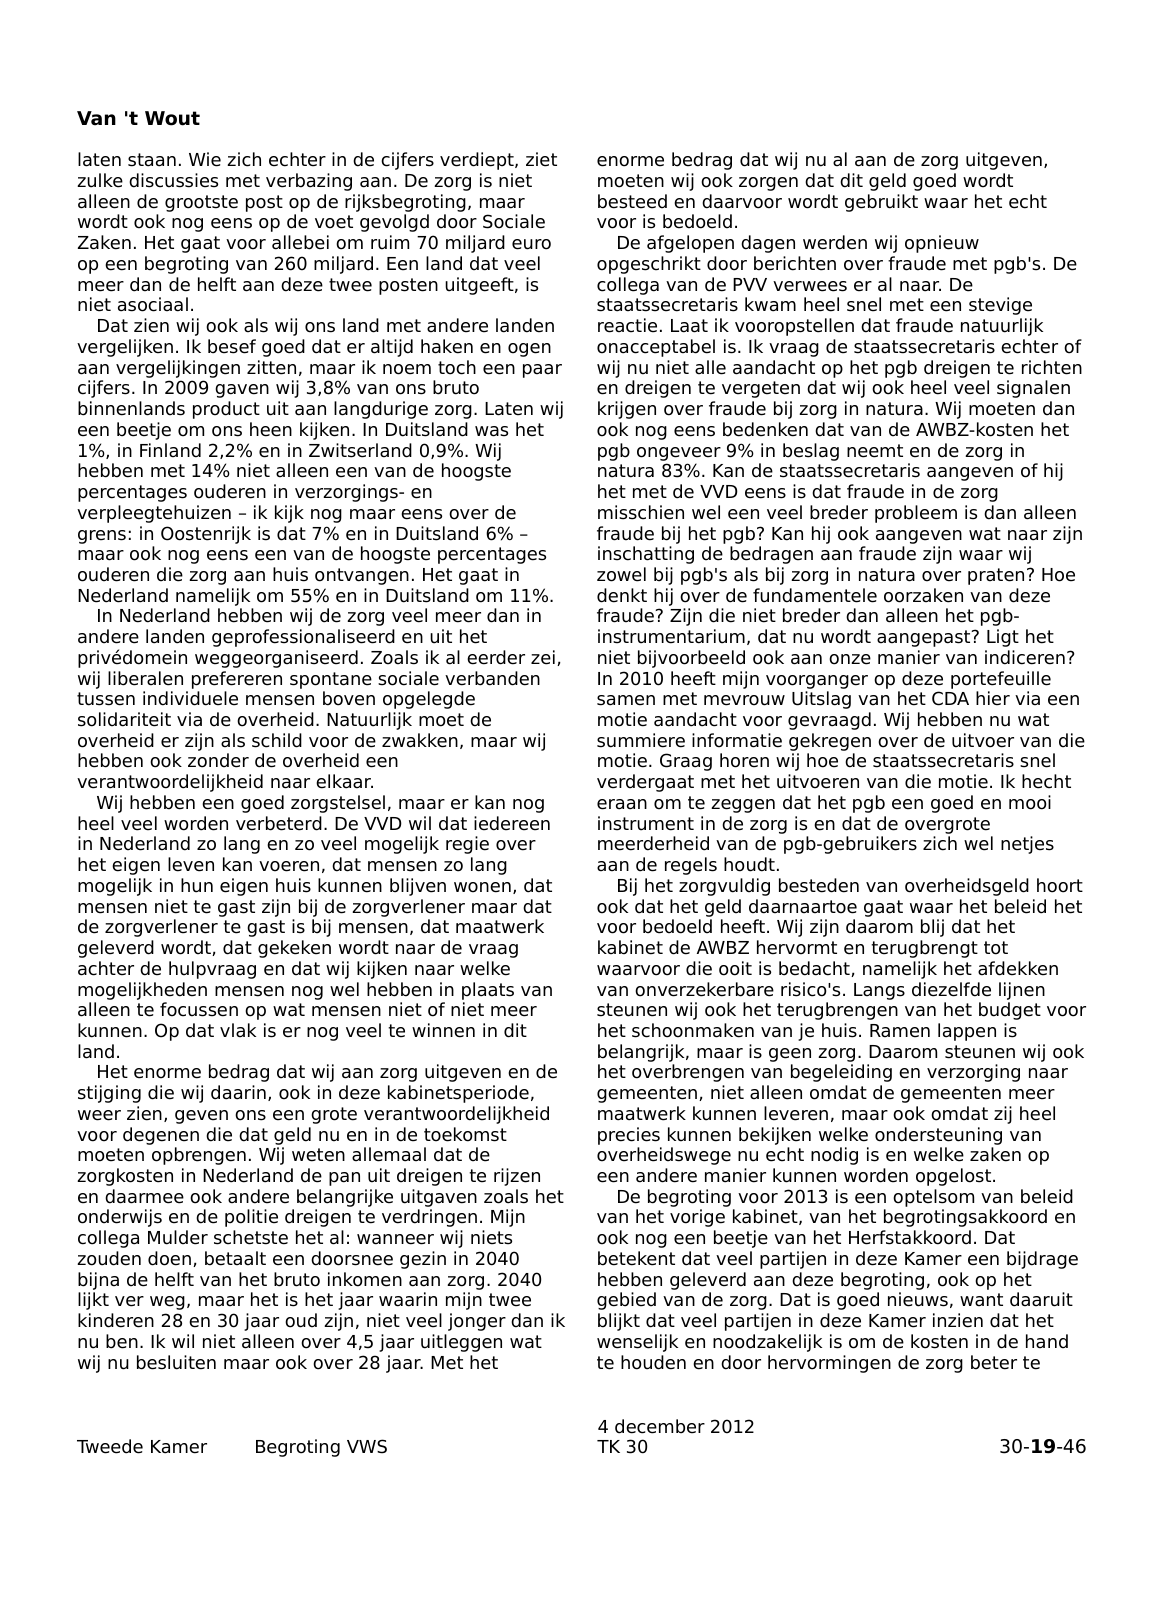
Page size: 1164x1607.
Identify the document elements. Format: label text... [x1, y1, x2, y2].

text enorme bedrag dat wij nu al aan de zorg uitgeven, moeten wij ook zorgen dat dit geld goed wordt besteed en daarvoor wordt gebruikt waar het echt voor is bedoeld. [596, 150, 1087, 233]
text Dat zien wij ook als wij ons land met andere landen vergelijken. Ik besef goed dat er altijd haken en ogen aan vergelijkingen zitten, maar ik noem toch een paar cijfers. In 2009 gaven wij 3,8% van ons bruto binnenlands product uit aan langdurige zorg. Laten wij een beetje om ons heen kijken. In Duitsland was het 1%, in Finland 2,2% en in Zwitserland 0,9%. Wij hebben met 14% niet alleen een van de hoogste percentages ouderen in verzorgings- en verpleegtehuizen – ik kijk nog maar eens over de grens: in Oostenrijk is dat 7% en in Duitsland 6% – maar ook nog eens een van de hoogste percentages ouderen die zorg aan huis ontvangen. Het gaat in Nederland namelijk om 55% en in Duitsland om 11%. [77, 316, 567, 606]
text laten staan. Wie zich echter in de cijfers verdiept, ziet zulke discussies met verbazing aan. De zorg is niet alleen de grootste post op de rijksbegroting, maar wordt ook nog eens op de voet gevolgd door Sociale Zaken. Het gaat voor allebei om ruim 70 miljard euro op een begroting van 260 miljard. Een land dat veel meer dan de helft aan deze twee posten uitgeeft, is niet asociaal. [77, 150, 567, 316]
text Bij het zorgvuldig besteden van overheidsgeld hoort ook dat het geld daarnaartoe gaat waar het beleid het voor bedoeld heeft. Wij zijn daarom blij dat het kabinet de AWBZ hervormt en terugbrengt tot waarvoor die ooit is bedacht, namelijk het afdekken van onverzekerbare risico's. Langs diezelfde lijnen steunen wij ook het terugbrengen van het budget voor het schoonmaken van je huis. Ramen lappen is belangrijk, maar is geen zorg. Daarom steunen wij ook het overbrengen van begeleiding en verzorging naar gemeenten, niet alleen omdat de gemeenten meer maatwerk kunnen leveren, maar ook omdat zij heel precies kunnen bekijken welke ondersteuning van overheidswege nu echt nodig is en welke zaken op een andere manier kunnen worden opgelost. [596, 876, 1087, 1187]
text De afgelopen dagen werden wij opnieuw opgeschrikt door berichten over fraude met pgb's. De collega van de PVV verwees er al naar. De staatssecretaris kwam heel snel met een stevige reactie. Laat ik vooropstellen dat fraude natuurlijk onacceptabel is. Ik vraag de staatssecretaris echter of wij nu niet alle aandacht op het pgb dreigen te richten en dreigen te vergeten dat wij ook heel veel signalen krijgen over fraude bij zorg in natura. Wij moeten dan ook nog eens bedenken dat van de AWBZ-kosten het pgb ongeveer 9% in beslag neemt en de zorg in natura 83%. Kan de staatssecretaris aangeven of hij het met de VVD eens is dat fraude in de zorg misschien wel een veel breder probleem is dan alleen fraude bij het pgb? Kan hij ook aangeven wat naar zijn inschatting de bedragen aan fraude zijn waar wij zowel bij pgb's als bij zorg in natura over praten? Hoe denkt hij over de fundamentele oorzaken van deze fraude? Zijn die niet breder dan alleen het pgb-instrumentarium, dat nu wordt aangepast? Ligt het niet bijvoorbeeld ook aan onze manier van indiceren? In 2010 heeft mijn voorganger op deze portefeuille samen met mevrouw Uitslag van het CDA hier via een motie aandacht voor gevraagd. Wij hebben nu wat summiere informatie gekregen over de uitvoer van die motie. Graag horen wij hoe de staatssecretaris snel verdergaat met het uitvoeren van die motie. Ik hecht eraan om te zeggen dat het pgb een goed en mooi instrument in de zorg is en dat de overgrote meerderheid van de pgb-gebruikers zich wel netjes aan de regels houdt. [596, 233, 1087, 876]
text Het enorme bedrag dat wij aan zorg uitgeven en de stijging die wij daarin, ook in deze kabinetsperiode, weer zien, geven ons een grote verantwoordelijkheid voor degenen die dat geld nu en in de toekomst moeten opbrengen. Wij weten allemaal dat de zorgkosten in Nederland de pan uit dreigen te rijzen en daarmee ook andere belangrijke uitgaven zoals het onderwijs en de politie dreigen te verdringen. Mijn collega Mulder schetste het al: wanneer wij niets zouden doen, betaalt een doorsnee gezin in 2040 bijna de helft van het bruto inkomen aan zorg. 2040 lijkt ver weg, maar het is het jaar waarin mijn twee kinderen 28 en 30 jaar oud zijn, niet veel jonger dan ik nu ben. Ik wil niet alleen over 4,5 jaar uitleggen wat wij nu besluiten maar ook over 28 jaar. Met het [77, 1062, 567, 1373]
text In Nederland hebben wij de zorg veel meer dan in andere landen geprofessionaliseerd en uit het privédomein weggeorganiseerd. Zoals ik al eerder zei, wij liberalen prefereren spontane sociale verbanden tussen individuele mensen boven opgelegde solidariteit via de overheid. Natuurlijk moet de overheid er zijn als schild voor de zwakken, maar wij hebben ook zonder de overheid een verantwoordelijkheid naar elkaar. [77, 606, 567, 793]
text Wij hebben een goed zorgstelsel, maar er kan nog heel veel worden verbeterd. De VVD wil dat iedereen in Nederland zo lang en zo veel mogelijk regie over het eigen leven kan voeren, dat mensen zo lang mogelijk in hun eigen huis kunnen blijven wonen, dat mensen niet te gast zijn bij de zorgverlener maar dat de zorgverlener te gast is bij mensen, dat maatwerk geleverd wordt, dat gekeken wordt naar de vraag achter de hulpvraag en dat wij kijken naar welke mogelijkheden mensen nog wel hebben in plaats van alleen te focussen op wat mensen niet of niet meer kunnen. Op dat vlak is er nog veel te winnen in dit land. [77, 793, 567, 1062]
text De begroting voor 2013 is een optelsom van beleid van het vorige kabinet, van het begrotingsakkoord en ook nog een beetje van het Herfstakkoord. Dat betekent dat veel partijen in deze Kamer een bijdrage hebben geleverd aan deze begroting, ook op het gebied van de zorg. Dat is goed nieuws, want daaruit blijkt dat veel partijen in deze Kamer inzien dat het wenselijk en noodzakelijk is om de kosten in de hand te houden en door hervormingen de zorg beter te [596, 1187, 1087, 1373]
